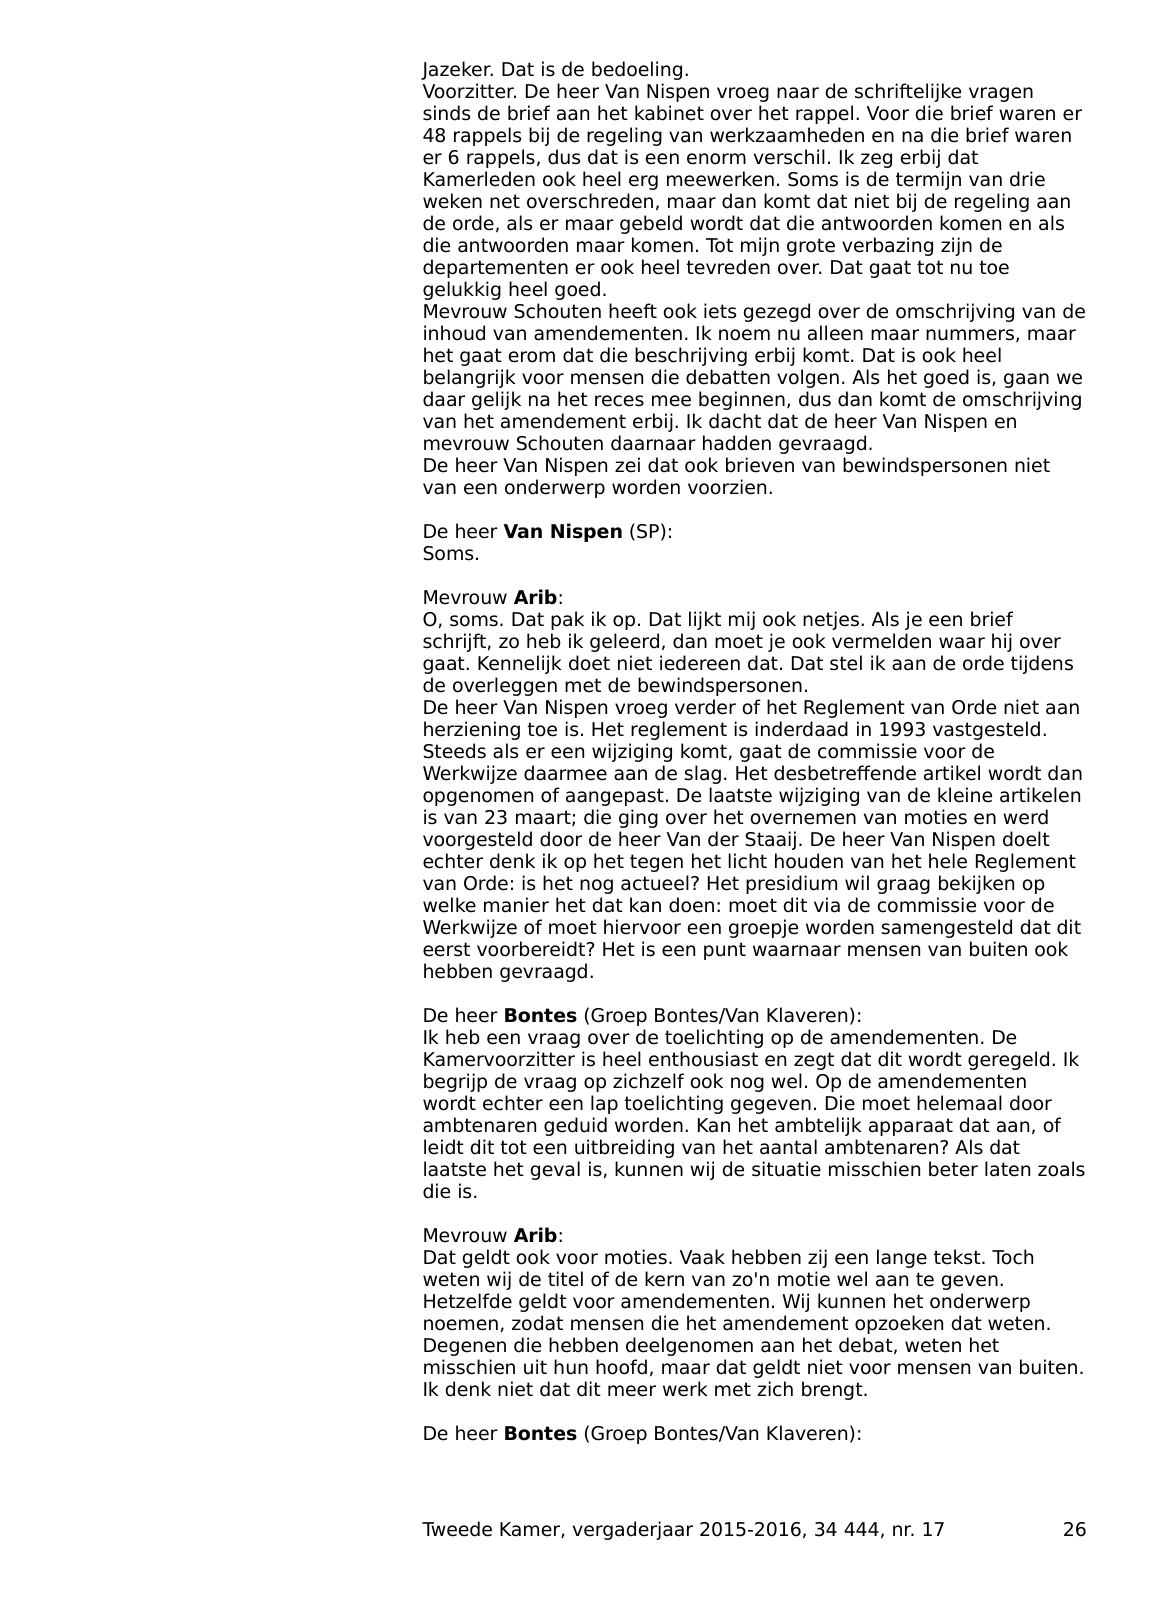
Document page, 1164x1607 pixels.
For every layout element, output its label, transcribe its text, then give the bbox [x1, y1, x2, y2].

text De heer Van Nispen zei dat ook brieven van bewindspersonen niet van een onderwerp worden voorzien. [422, 455, 1087, 499]
text O, soms. Dat pak ik op. Dat lijkt mij ook netjes. Als je een brief schrijft, zo heb ik geleerd, dan moet je ook vermelden waar hij over gaat. Kennelijk doet niet iedereen dat. Dat stel ik aan de orde tijdens de overleggen met de bewindspersonen. [422, 609, 1087, 697]
text Soms. [422, 543, 1087, 565]
text Jazeker. Dat is de bedoeling. [422, 59, 1087, 81]
text Mevrouw Arib: [422, 587, 1087, 609]
text Dat geldt ook voor moties. Vaak hebben zij een lange tekst. Toch weten wij de titel of de kern van zo'n motie wel aan te geven. Hetzelfde geldt voor amendementen. Wij kunnen het onderwerp noemen, zodat mensen die het amendement opzoeken dat weten. Degenen die hebben deelgenomen aan het debat, weten het misschien uit hun hoofd, maar dat geldt niet voor mensen van buiten. Ik denk niet dat dit meer werk met zich brengt. [422, 1247, 1087, 1401]
text De heer Bontes (Groep Bontes/Van Klaveren): [422, 1005, 1087, 1027]
text Mevrouw Schouten heeft ook iets gezegd over de omschrijving van de inhoud van amendementen. Ik noem nu alleen maar nummers, maar het gaat erom dat die beschrijving erbij komt. Dat is ook heel belangrijk voor mensen die debatten volgen. Als het goed is, gaan we daar gelijk na het reces mee beginnen, dus dan komt de omschrijving van het amendement erbij. Ik dacht dat de heer Van Nispen en mevrouw Schouten daarnaar hadden gevraagd. [422, 301, 1087, 455]
text De heer Bontes (Groep Bontes/Van Klaveren): [422, 1423, 1087, 1445]
text De heer Van Nispen vroeg verder of het Reglement van Orde niet aan herziening toe is. Het reglement is inderdaad in 1993 vastgesteld. Steeds als er een wijziging komt, gaat de commissie voor de Werkwijze daarmee aan de slag. Het desbetreffende artikel wordt dan opgenomen of aangepast. De laatste wijziging van de kleine artikelen is van 23 maart; die ging over het overnemen van moties en werd voorgesteld door de heer Van der Staaij. De heer Van Nispen doelt echter denk ik op het tegen het licht houden van het hele Reglement van Orde: is het nog actueel? Het presidium wil graag bekijken op welke manier het dat kan doen: moet dit via de commissie voor de Werkwijze of moet hiervoor een groepje worden samengesteld dat dit eerst voorbereidt? Het is een punt waarnaar mensen van buiten ook hebben gevraagd. [422, 697, 1087, 983]
text De heer Van Nispen (SP): [422, 521, 1087, 543]
text Mevrouw Arib: [422, 1225, 1087, 1247]
text Ik heb een vraag over de toelichting op de amendementen. De Kamervoorzitter is heel enthousiast en zegt dat dit wordt geregeld. Ik begrijp de vraag op zichzelf ook nog wel. Op de amendementen wordt echter een lap toelichting gegeven. Die moet helemaal door ambtenaren geduid worden. Kan het ambtelijk apparaat dat aan, of leidt dit tot een uitbreiding van het aantal ambtenaren? Als dat laatste het geval is, kunnen wij de situatie misschien beter laten zoals die is. [422, 1027, 1087, 1203]
text Voorzitter. De heer Van Nispen vroeg naar de schriftelijke vragen sinds de brief aan het kabinet over het rappel. Voor die brief waren er 48 rappels bij de regeling van werkzaamheden en na die brief waren er 6 rappels, dus dat is een enorm verschil. Ik zeg erbij dat Kamerleden ook heel erg meewerken. Soms is de termijn van drie weken net overschreden, maar dan komt dat niet bij de regeling aan de orde, als er maar gebeld wordt dat die antwoorden komen en als die antwoorden maar komen. Tot mijn grote verbazing zijn de departementen er ook heel tevreden over. Dat gaat tot nu toe gelukkig heel goed. [422, 81, 1087, 301]
